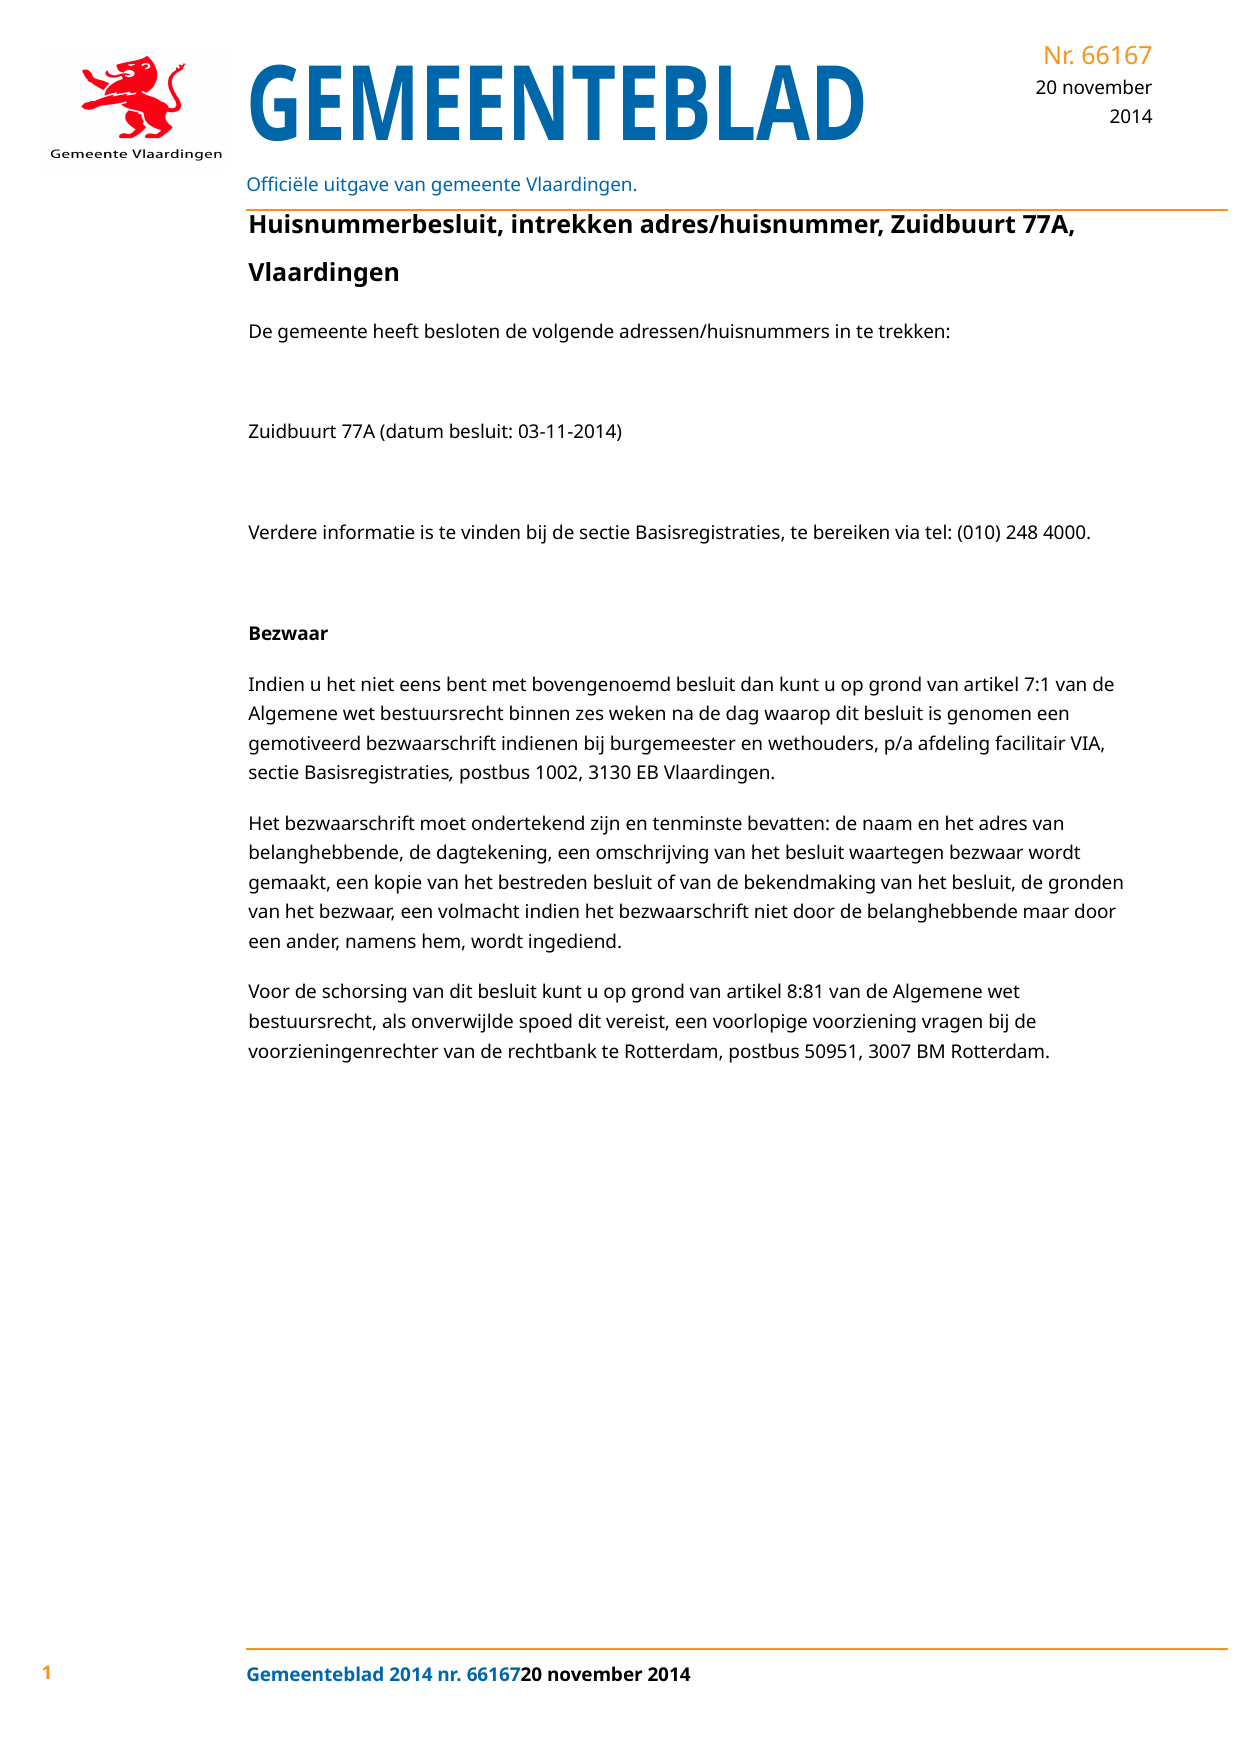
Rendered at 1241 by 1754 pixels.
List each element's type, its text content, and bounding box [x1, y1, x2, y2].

text Huisnummerbesluit, intrekken adres/huisnummer, Zuidbuurt 77A, Vlaardingen [248, 211, 1152, 288]
text Bezwaar [248, 620, 1152, 646]
text Verdere informatie is te vinden bij de sectie Basisregistraties, te bereiken via tel: (010) 248 4000. [248, 519, 1152, 545]
text De gemeente heeft besloten de volgende adressen/huisnummers in te trekken: [248, 318, 1152, 344]
text Zuidbuurt 77A (datum besluit: 03-11-2014) [248, 419, 1152, 444]
picture [41, 47, 231, 172]
text Het bezwaarschrift moet ondertekend zijn en tenminste bevatten: de naam en het adres van belanghebbende, de dagtekening, een omschrijving van het besluit waartegen bezwaar wordt gemaakt, een kopie van het bestreden besluit of van de bekendmaking van het besluit, de gronden van het bezwaar, een volmacht indien het bezwaarschrift niet door de belanghebbende maar door een ander, namens hem, wordt ingediend. [248, 810, 1152, 954]
text Indien u het niet eens bent met bovengenoemd besluit dan kunt u op grond van artikel 7:1 van de Algemene wet bestuursrecht binnen zes weken na de dag waarop dit besluit is genomen een gemotiveerd bezwaarschrift indienen bij burgemeester en wethouders, p/a afdeling facilitair VIA, sectie Basisregistraties, postbus 1002, 3130 EB Vlaardingen. [248, 671, 1152, 785]
text Voor de schorsing van dit besluit kunt u op grond van artikel 8:81 van de Algemene wet bestuursrecht, als onverwijlde spoed dit vereist, een voorlopige voorziening vragen bij de voorzieningenrechter van de rechtbank te Rotterdam, postbus 50951, 3007 BM Rotterdam. [248, 979, 1152, 1064]
